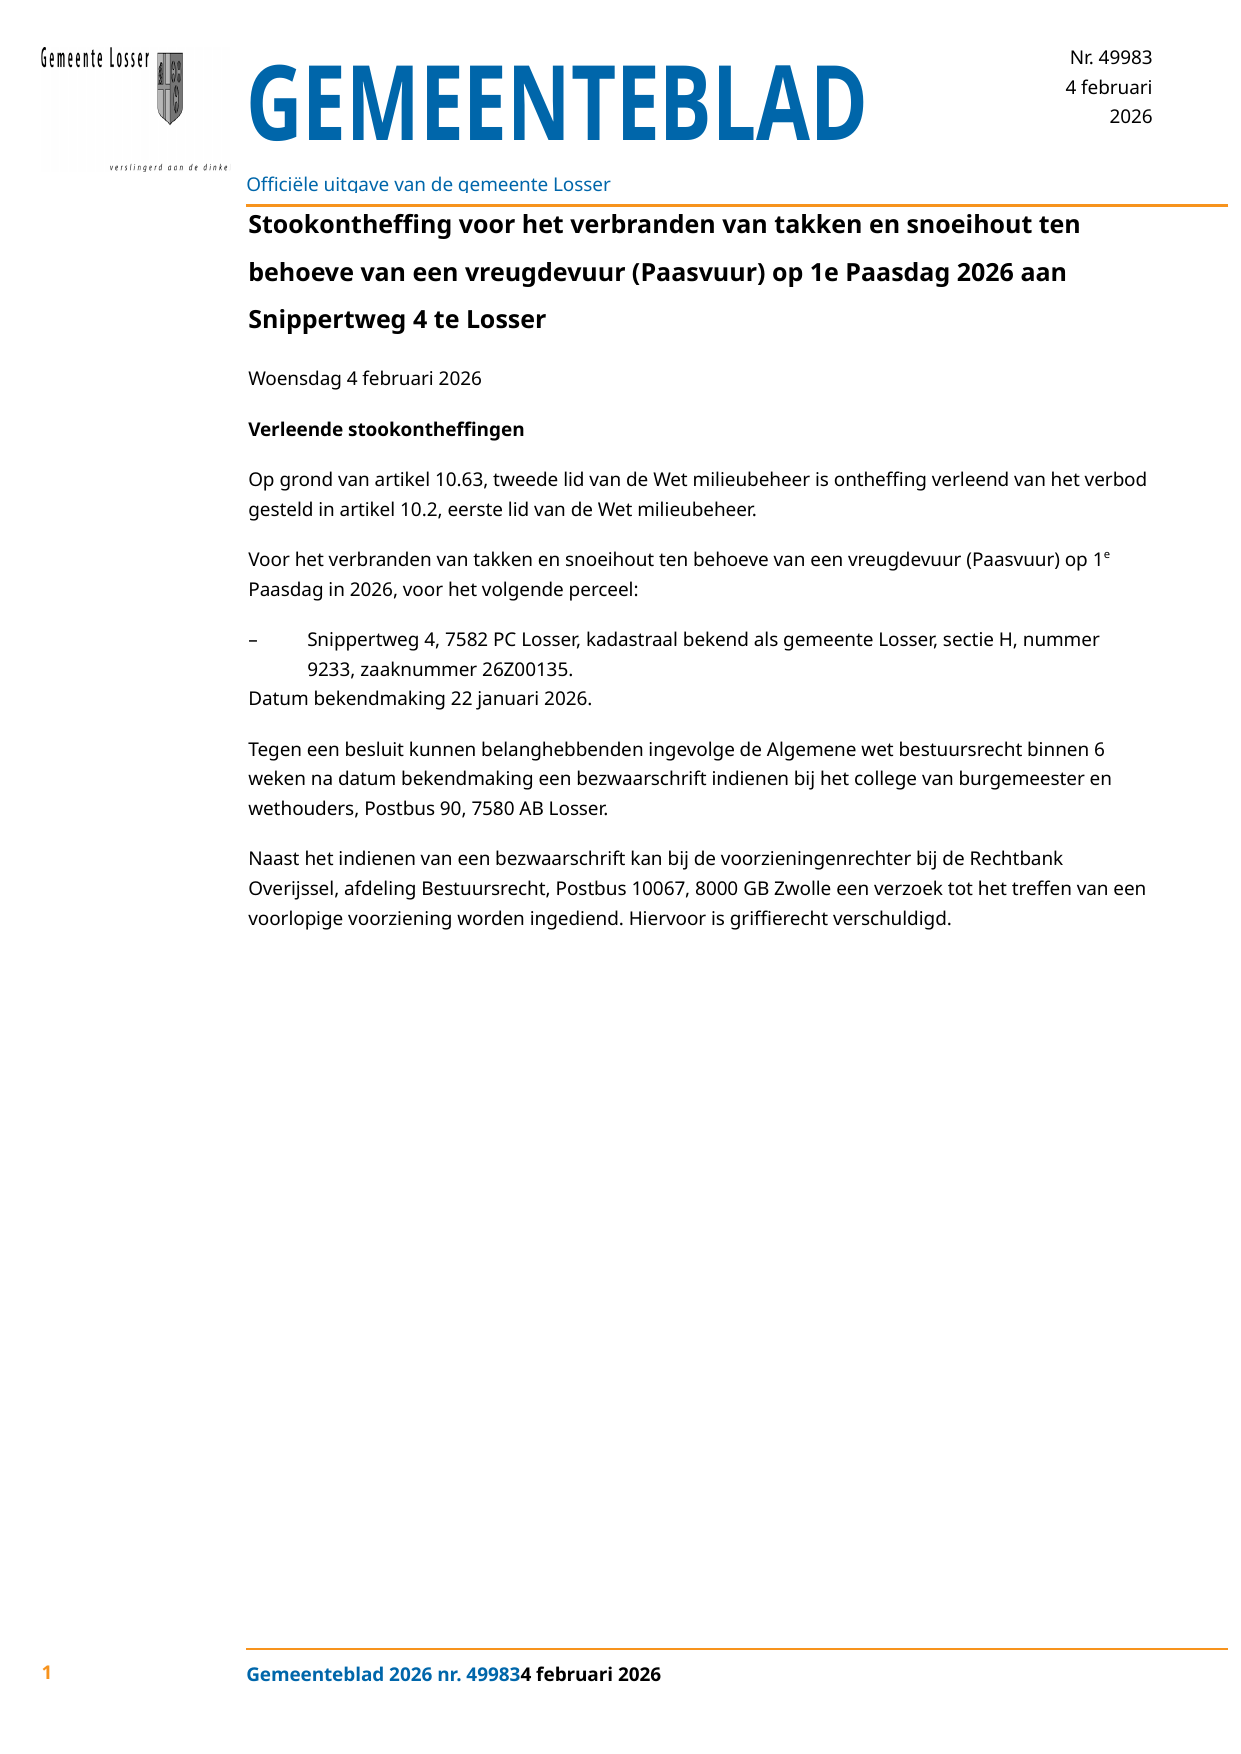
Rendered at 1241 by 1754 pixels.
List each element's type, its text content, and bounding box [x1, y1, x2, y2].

picture [41, 47, 231, 172]
text Naast het indienen van een bezwaarschrift kan bij de voorzieningenrechter bij de Rechtbank Overijssel, afdeling Bestuursrecht, Postbus 10067, 8000 GB Zwolle een verzoek tot het treffen van een voorlopige voorziening worden ingediend. Hiervoor is griffierecht verschuldigd. [248, 846, 1152, 930]
text Stookontheffing voor het verbranden van takken en snoeihout ten behoeve van een vreugdevuur (Paasvuur) op 1e Paasdag 2026 aan Snippertweg 4 te Losser [248, 207, 1152, 336]
text Datum bekendmaking 22 januari 2026. [248, 686, 1152, 711]
text Voor het verbranden van takken en snoeihout ten behoeve van een vreugdevuur (Paasvuur) op 1e Paasdag in 2026, voor het volgende perceel: [248, 546, 1152, 602]
list Snippertweg 4, 7582 PC Losser, kadastraal bekend als gemeente Losser, sectie H, nummer 9233, zaaknummer 26Z00135. [248, 626, 1152, 682]
text Tegen een besluit kunnen belanghebbenden ingevolge de Algemene wet bestuursrecht binnen 6 weken na datum bekendmaking een bezwaarschrift indienen bij het college van burgemeester en wethouders, Postbus 90, 7580 AB Losser. [248, 736, 1152, 821]
text Op grond van artikel 10.63, tweede lid van de Wet milieubeheer is ontheffing verleend van het verbod gesteld in artikel 10.2, eerste lid van de Wet milieubeheer. [248, 466, 1152, 522]
text Verleende stookontheffingen [248, 416, 1152, 442]
text Woensdag 4 februari 2026 [248, 366, 1152, 391]
